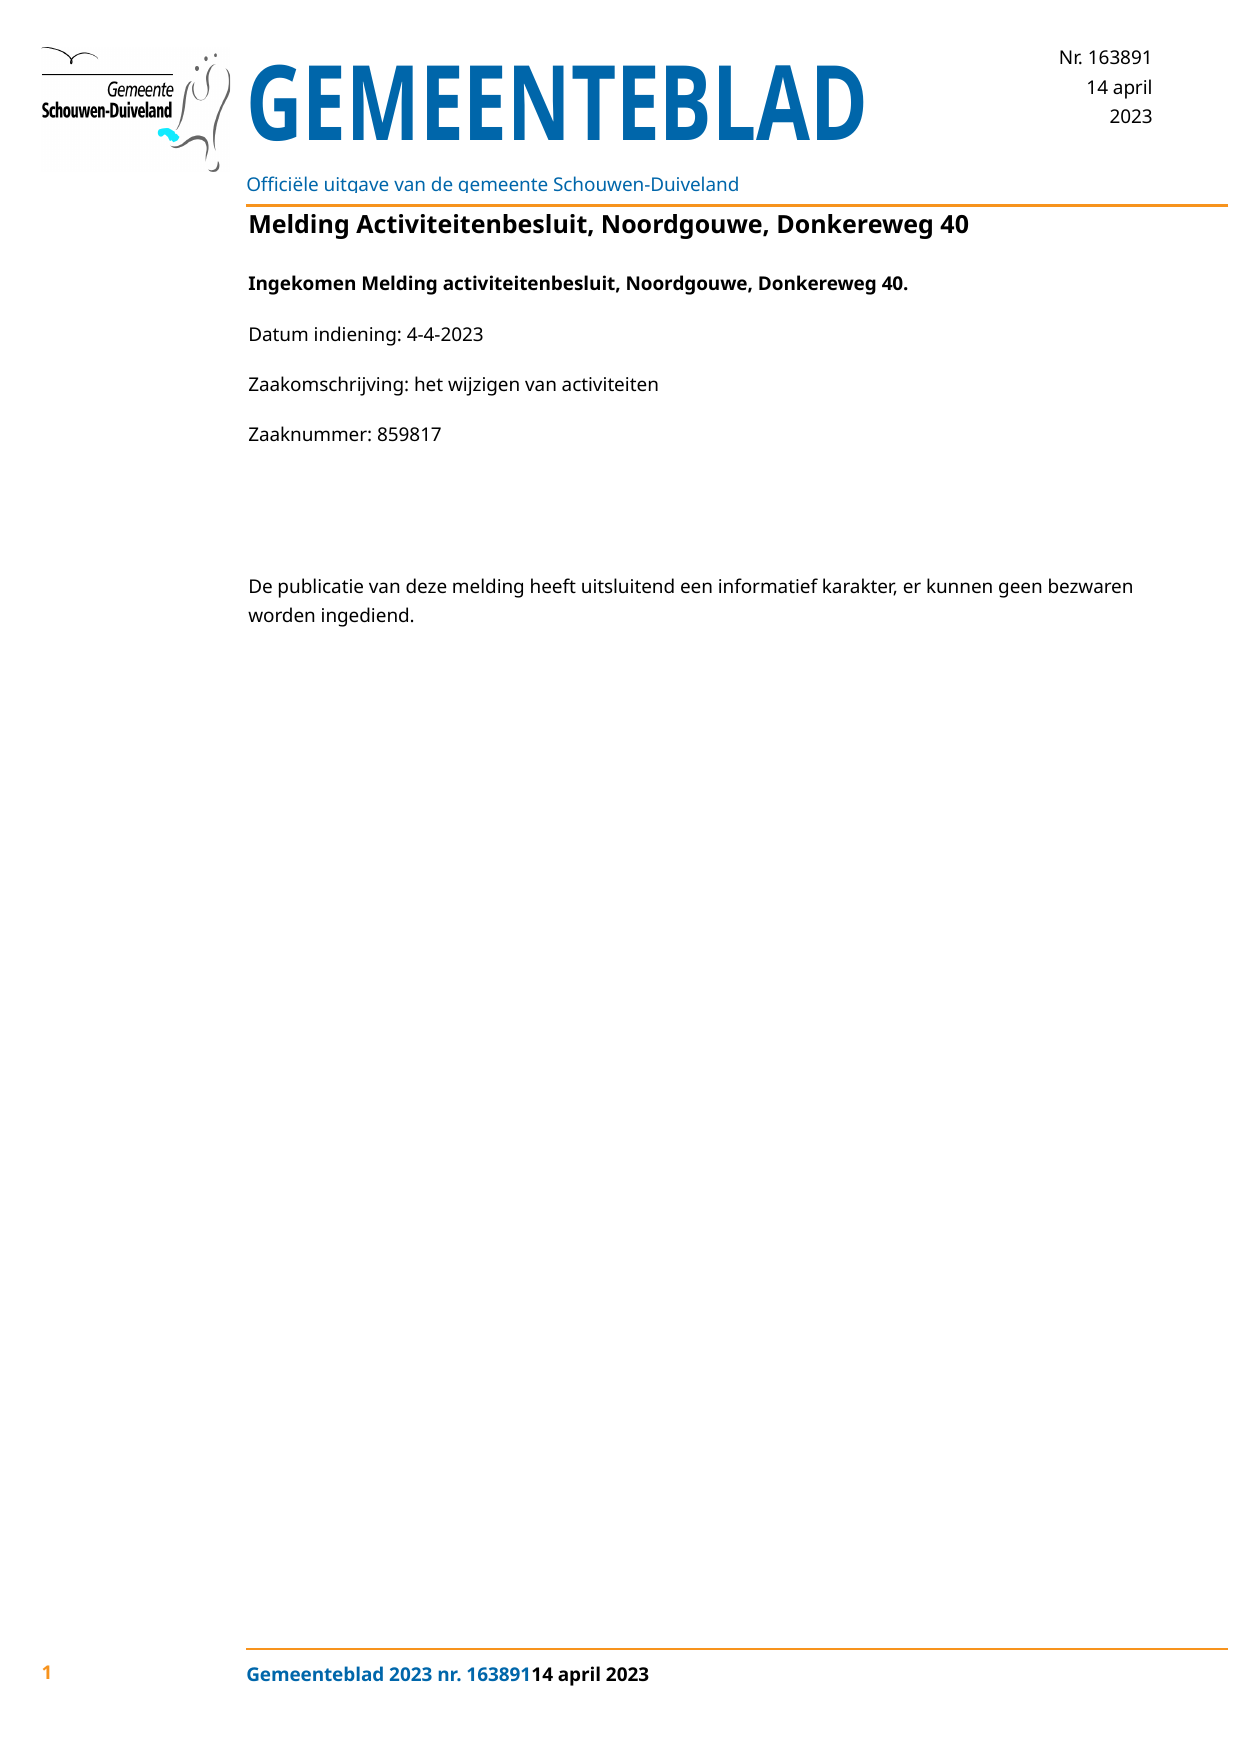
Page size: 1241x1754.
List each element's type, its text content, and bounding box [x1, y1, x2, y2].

text Ingekomen Melding activiteitenbesluit, Noordgouwe, Donkereweg 40. [248, 270, 1152, 296]
text Datum indiening: 4-4-2023 [248, 321, 1152, 346]
text De publicatie van deze melding heeft uitsluitend een informatief karakter, er kunnen geen bezwaren worden ingediend. [248, 573, 1152, 628]
text Melding Activiteitenbesluit, Noordgouwe, Donkereweg 40 [248, 207, 1152, 241]
text Zaaknummer: 859817 [248, 422, 1152, 447]
picture [41, 47, 231, 172]
text Zaakomschrijving: het wijzigen van activiteiten [248, 371, 1152, 397]
